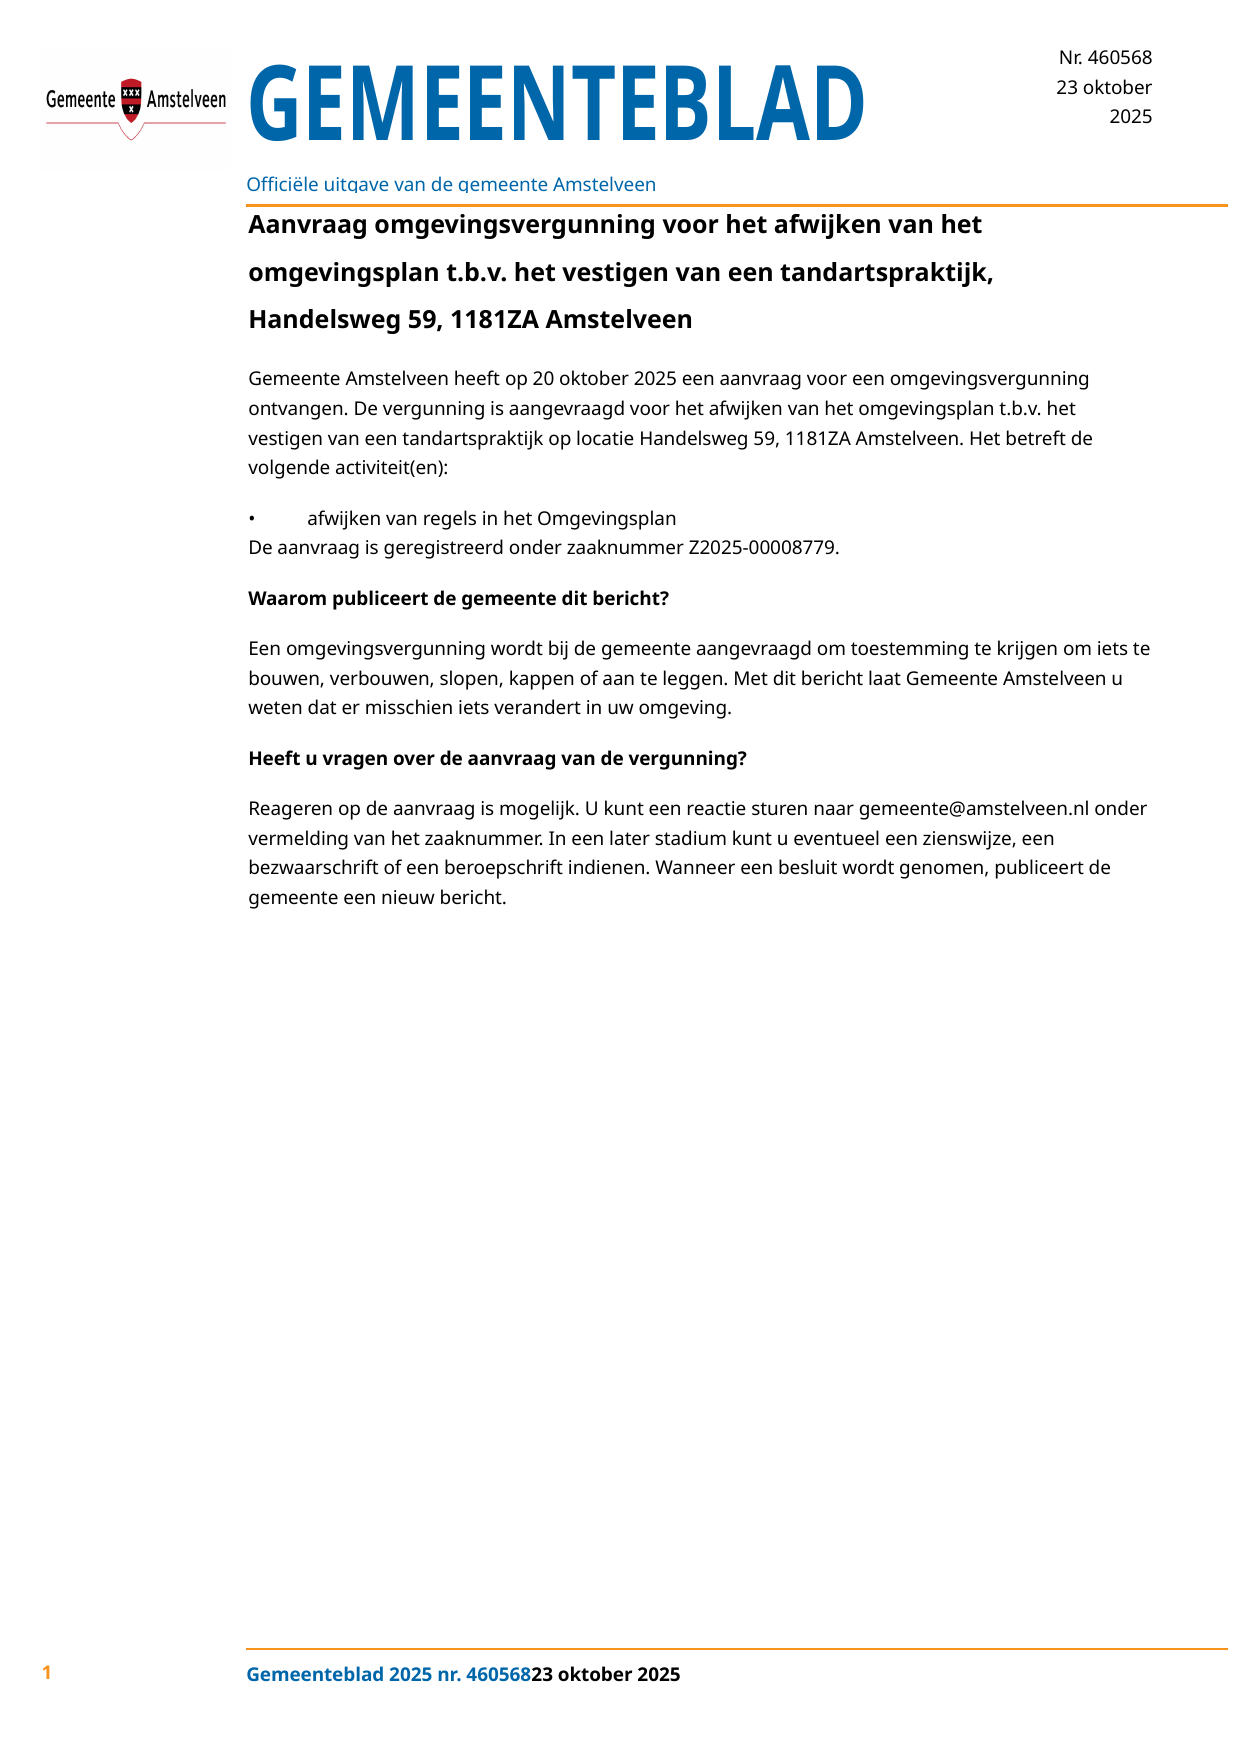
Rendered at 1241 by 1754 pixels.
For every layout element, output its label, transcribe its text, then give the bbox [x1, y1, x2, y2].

text Gemeente Amstelveen heeft op 20 oktober 2025 een aanvraag voor een omgevingsvergunning ontvangen. De vergunning is aangevraagd voor het afwijken van het omgevingsplan t.b.v. het vestigen van een tandartspraktijk op locatie Handelsweg 59, 1181ZA Amstelveen. Het betreft de volgende activiteit(en): [248, 366, 1152, 480]
text Heeft u vragen over de aanvraag van de vergunning? [248, 745, 1152, 770]
text Aanvraag omgevingsvergunning voor het afwijken van het omgevingsplan t.b.v. het vestigen van een tandartspraktijk, Handelsweg 59, 1181ZA Amstelveen [248, 207, 1152, 336]
text De aanvraag is geregistreerd onder zaaknummer Z2025-00008779. [248, 534, 1152, 560]
picture [41, 47, 231, 172]
text Waarom publiceert de gemeente dit bericht? [248, 585, 1152, 610]
text Reageren op de aanvraag is mogelijk. U kunt een reactie sturen naar gemeente@amstelveen.nl onder vermelding van het zaaknummer. In een later stadium kunt u eventueel een zienswijze, een bezwaarschrift of een beroepschrift indienen. Wanneer een besluit wordt genomen, publiceert de gemeente een nieuw bericht. [248, 795, 1152, 909]
text Een omgevingsvergunning wordt bij de gemeente aangevraagd om toestemming te krijgen om iets te bouwen, verbouwen, slopen, kappen of aan te leggen. Met dit bericht laat Gemeente Amstelveen u weten dat er misschien iets verandert in uw omgeving. [248, 635, 1152, 720]
list afwijken van regels in het Omgevingsplan [248, 505, 1152, 530]
